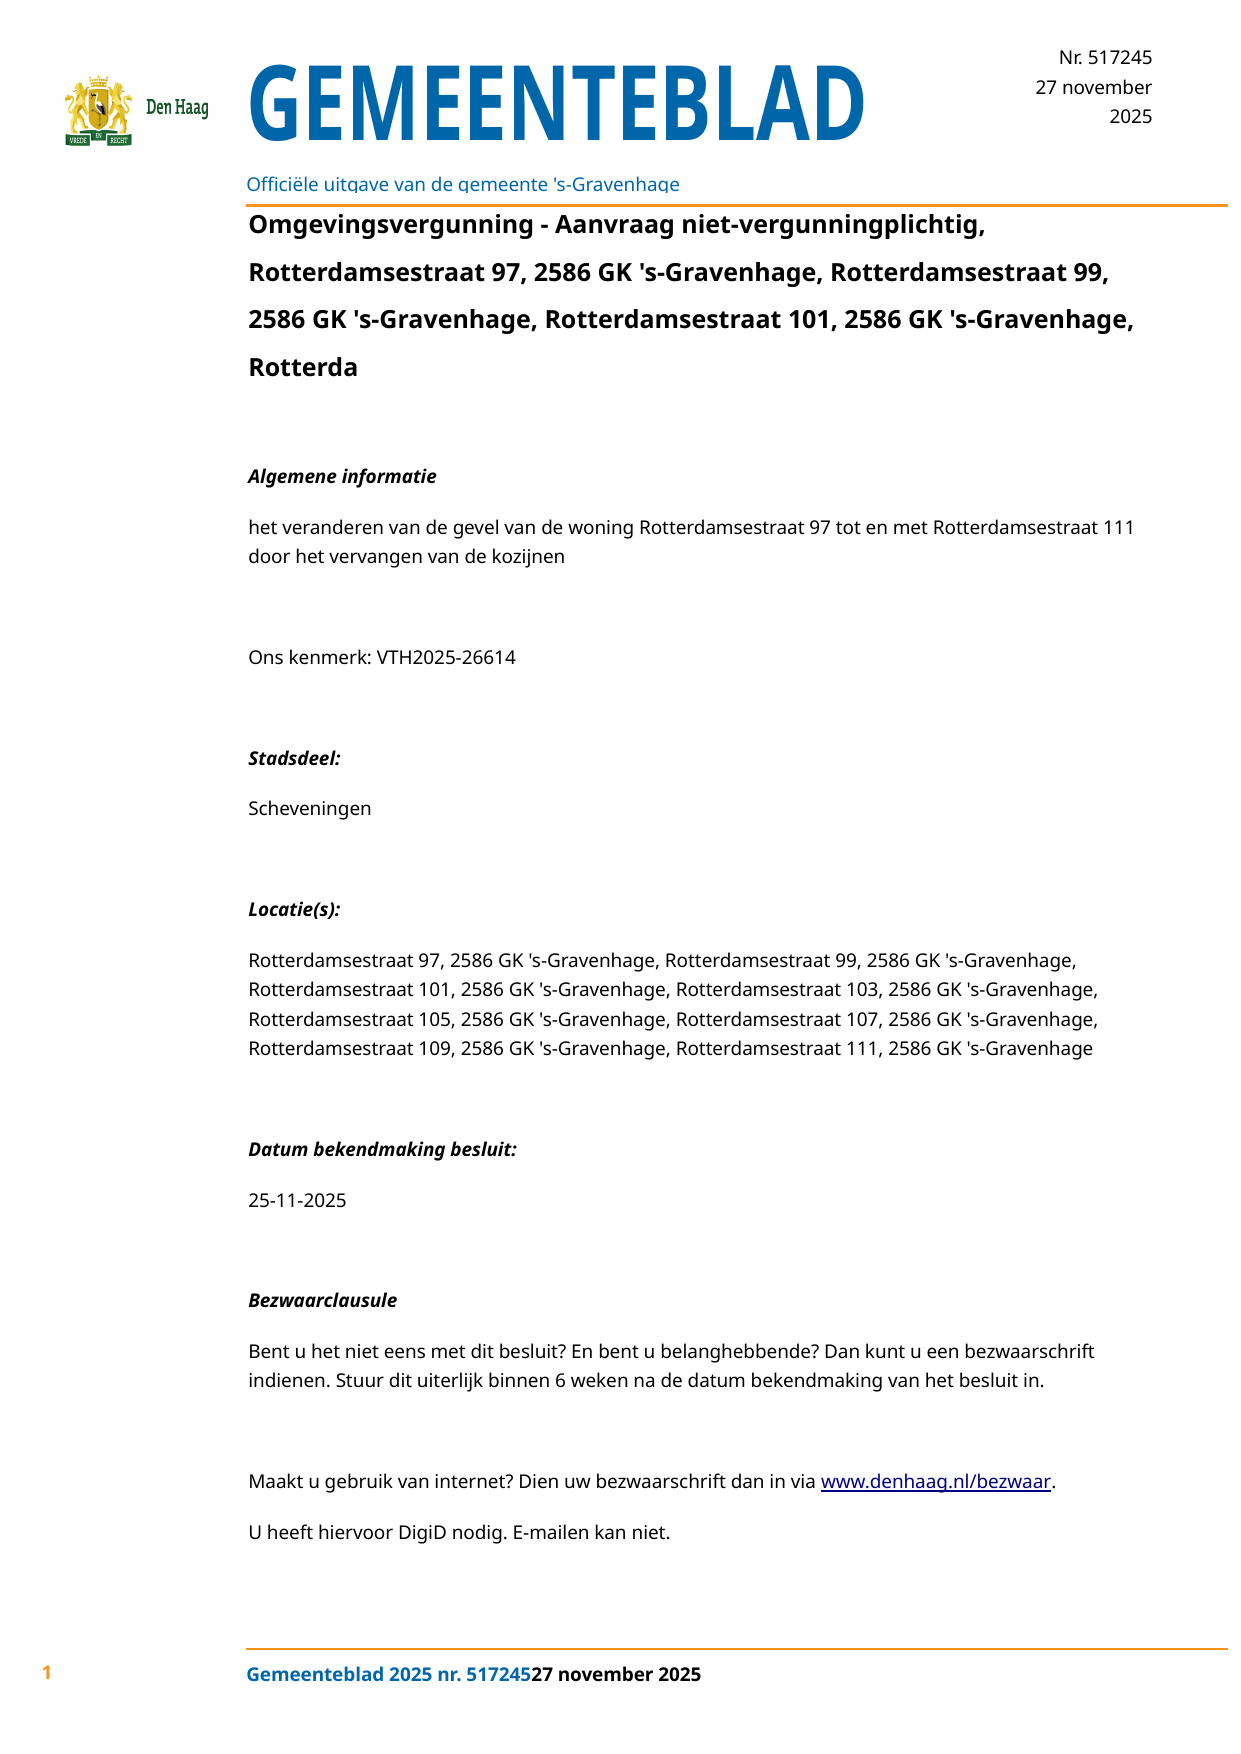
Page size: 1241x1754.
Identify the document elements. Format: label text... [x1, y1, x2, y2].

text Bezwaarclausule [248, 1288, 1152, 1313]
text Algemene informatie [248, 463, 1152, 489]
text Omgevingsvergunning - Aanvraag niet-vergunningplichtig, Rotterdamsestraat 97, 2586 GK 's-Gravenhage, Rotterdamsestraat 99, 2586 GK 's-Gravenhage, Rotterdamsestraat 101, 2586 GK 's-Gravenhage, Rotterda [248, 207, 1152, 384]
text Maakt u gebruik van internet? Dien uw bezwaarschrift dan in via www.denhaag.nl/bezwaar. [248, 1468, 1152, 1494]
text Stadsdeel: [248, 745, 1152, 771]
picture [41, 47, 231, 172]
text Scheveningen [248, 796, 1152, 821]
text het veranderen van de gevel van de woning Rotterdamsestraat 97 tot en met Rotterdamsestraat 111 door het vervangen van de kozijnen [248, 514, 1152, 569]
text Datum bekendmaking besluit: [248, 1136, 1152, 1162]
text 25-11-2025 [248, 1187, 1152, 1213]
text Locatie(s): [248, 896, 1152, 922]
text Rotterdamsestraat 97, 2586 GK 's-Gravenhage, Rotterdamsestraat 99, 2586 GK 's-Gravenhage, Rotterdamsestraat 101, 2586 GK 's-Gravenhage, Rotterdamsestraat 103, 2586 GK 's-Gravenhage, Rotterdamsestraat 105, 2586 GK 's-Gravenhage, Rotterdamsestraat 107, 2586 GK 's-Gravenhage, Rotterdamsestraat 109, 2586 GK 's-Gravenhage, Rotterdamsestraat 111, 2586 GK 's-Gravenhage [248, 947, 1152, 1061]
text Bent u het niet eens met dit besluit? En bent u belanghebbende? Dan kunt u een bezwaarschrift indienen. Stuur dit uiterlijk binnen 6 weken na de datum bekendmaking van het besluit in. [248, 1338, 1152, 1393]
text U heeft hiervoor DigiD nodig. E-mailen kan niet. [248, 1519, 1152, 1545]
text Ons kenmerk: VTH2025-26614 [248, 644, 1152, 670]
